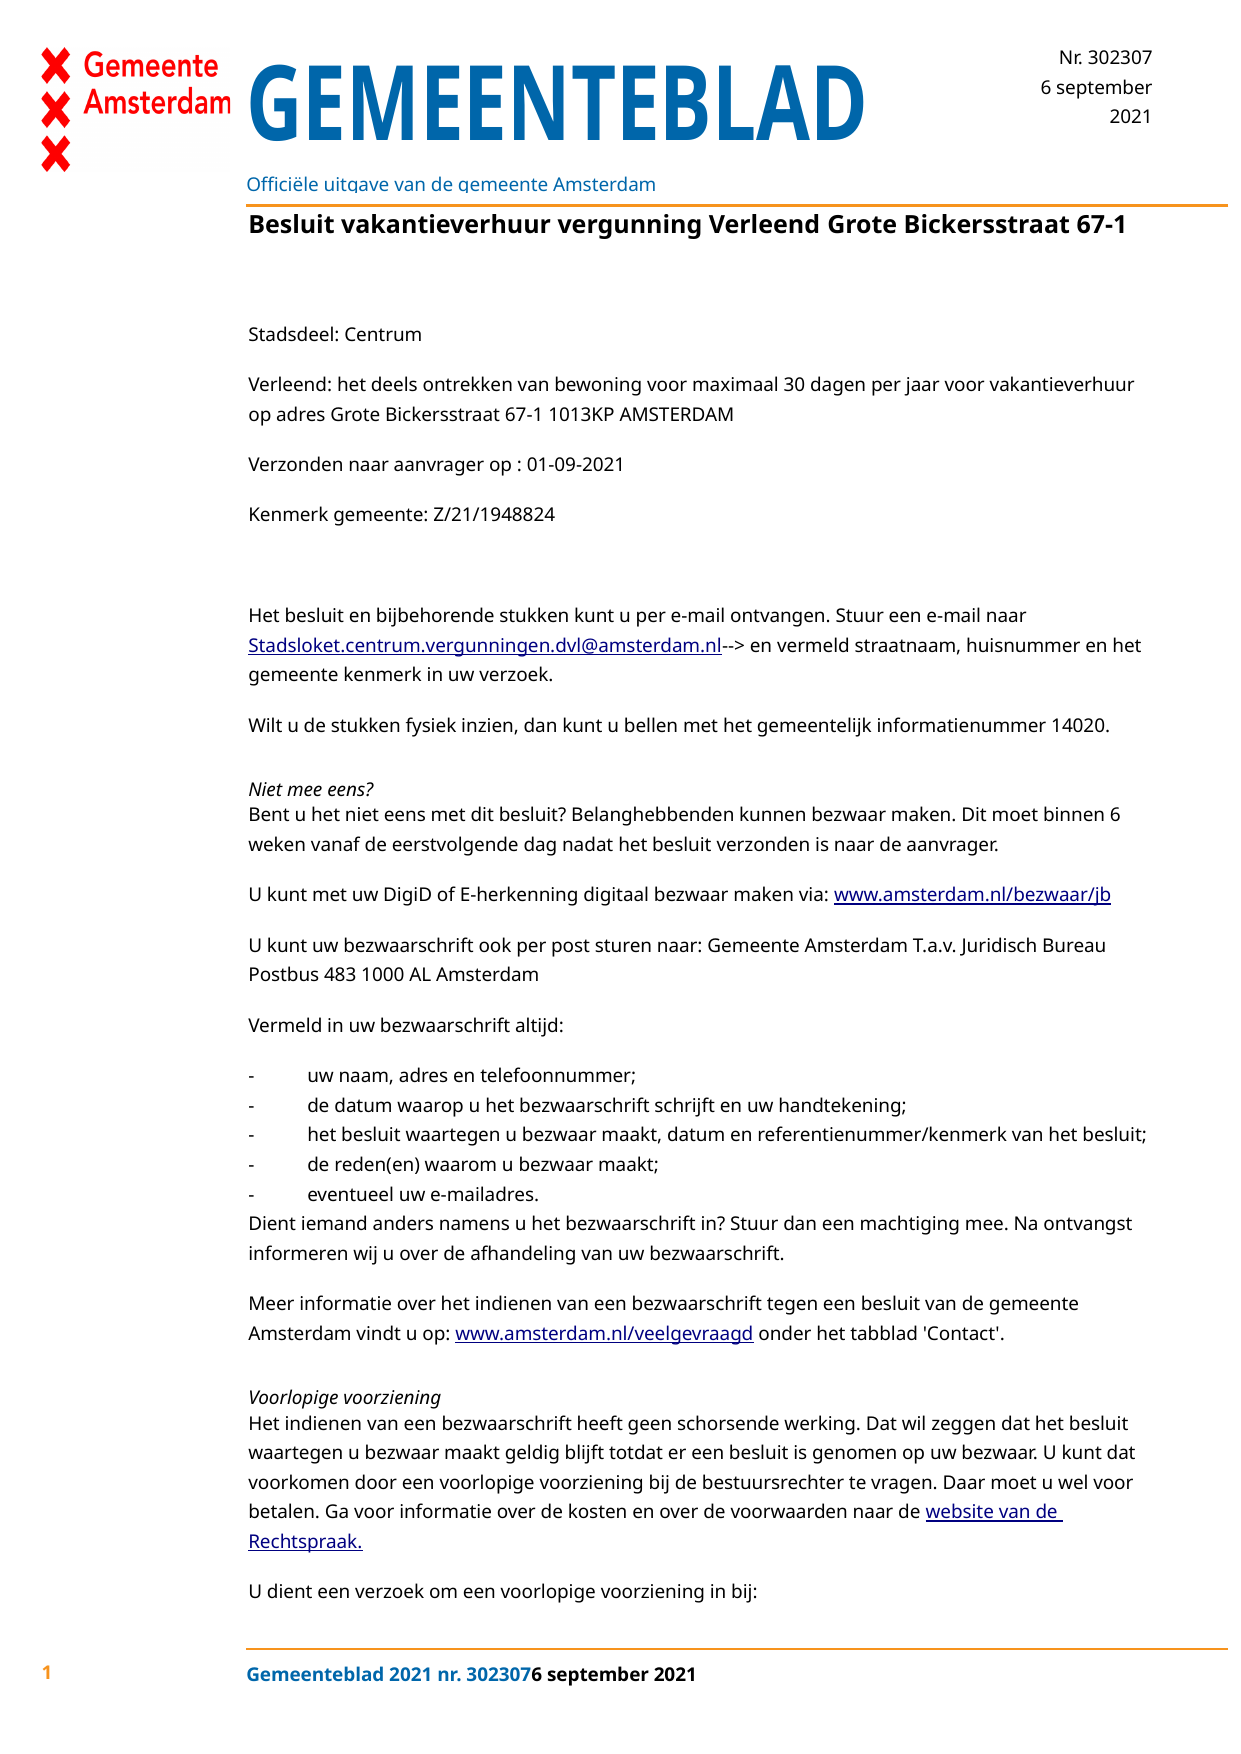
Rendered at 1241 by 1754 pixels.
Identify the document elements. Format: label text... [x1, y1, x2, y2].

text Het indienen van een bezwaarschrift heeft geen schorsende werking. Dat wil zeggen dat het besluit waartegen u bezwaar maakt geldig blijft totdat er een besluit is genomen op uw bezwaar. U kunt dat voorkomen door een voorlopige voorziening bij de bestuursrechter te vragen. Daar moet u wel voor betalen. Ga voor informatie over de kosten en over de voorwaarden naar de website van de Rechtspraak. [248, 1410, 1152, 1554]
text Besluit vakantieverhuur vergunning Verleend Grote Bickersstraat 67-1 [248, 207, 1152, 241]
text Kenmerk gemeente: Z/21/1948824 [248, 502, 1152, 527]
list het besluit waartegen u bezwaar maakt, datum en referentienummer/kenmerk van het besluit; [248, 1122, 1152, 1147]
list de reden(en) waarom u bezwaar maakt; [248, 1151, 1152, 1177]
text Verleend: het deels ontrekken van bewoning voor maximaal 30 dagen per jaar voor vakantieverhuur op adres Grote Bickersstraat 67-1 1013KP AMSTERDAM [248, 371, 1152, 426]
text Niet mee eens? [248, 776, 1152, 802]
text Voorlopige voorziening [248, 1384, 1152, 1410]
list de datum waarop u het bezwaarschrift schrijft en uw handtekening; [248, 1092, 1152, 1118]
text U kunt met uw DigiD of E-herkenning digitaal bezwaar maken via: www.amsterdam.nl/bezwaar/jb [248, 882, 1152, 907]
text U dient een verzoek om een voorlopige voorziening in bij: [248, 1578, 1152, 1604]
text Vermeld in uw bezwaarschrift altijd: [248, 1012, 1152, 1038]
text Bent u het niet eens met dit besluit? Belanghebbenden kunnen bezwaar maken. Dit moet binnen 6 weken vanaf de eerstvolgende dag nadat het besluit verzonden is naar de aanvrager. [248, 802, 1152, 857]
text Stadsdeel: Centrum [248, 321, 1152, 346]
list eventueel uw e-mailadres. [248, 1181, 1152, 1207]
text Verzonden naar aanvrager op : 01-09-2021 [248, 451, 1152, 477]
text U kunt uw bezwaarschrift ook per post sturen naar: Gemeente Amsterdam T.a.v. Juridisch Bureau Postbus 483 1000 AL Amsterdam [248, 932, 1152, 987]
text Het besluit en bijbehorende stukken kunt u per e-mail ontvangen. Stuur een e-mail naar Stadsloket.centrum.vergunningen.dvl@amsterdam.nl--> en vermeld straatnaam, huisnummer en het gemeente kenmerk in uw verzoek. [248, 602, 1152, 687]
text Wilt u de stukken fysiek inzien, dan kunt u bellen met het gemeentelijk informatienummer 14020. [248, 712, 1152, 738]
text Meer informatie over het indienen van een bezwaarschrift tegen een besluit van de gemeente Amsterdam vindt u op: www.amsterdam.nl/veelgevraagd onder het tabblad 'Contact'. [248, 1290, 1152, 1346]
text Dient iemand anders namens u het bezwaarschrift in? Stuur dan een machtiging mee. Na ontvangst informeren wij u over de afhandeling van uw bezwaarschrift. [248, 1210, 1152, 1266]
list uw naam, adres en telefoonnummer; [248, 1062, 1152, 1088]
picture [41, 47, 231, 172]
